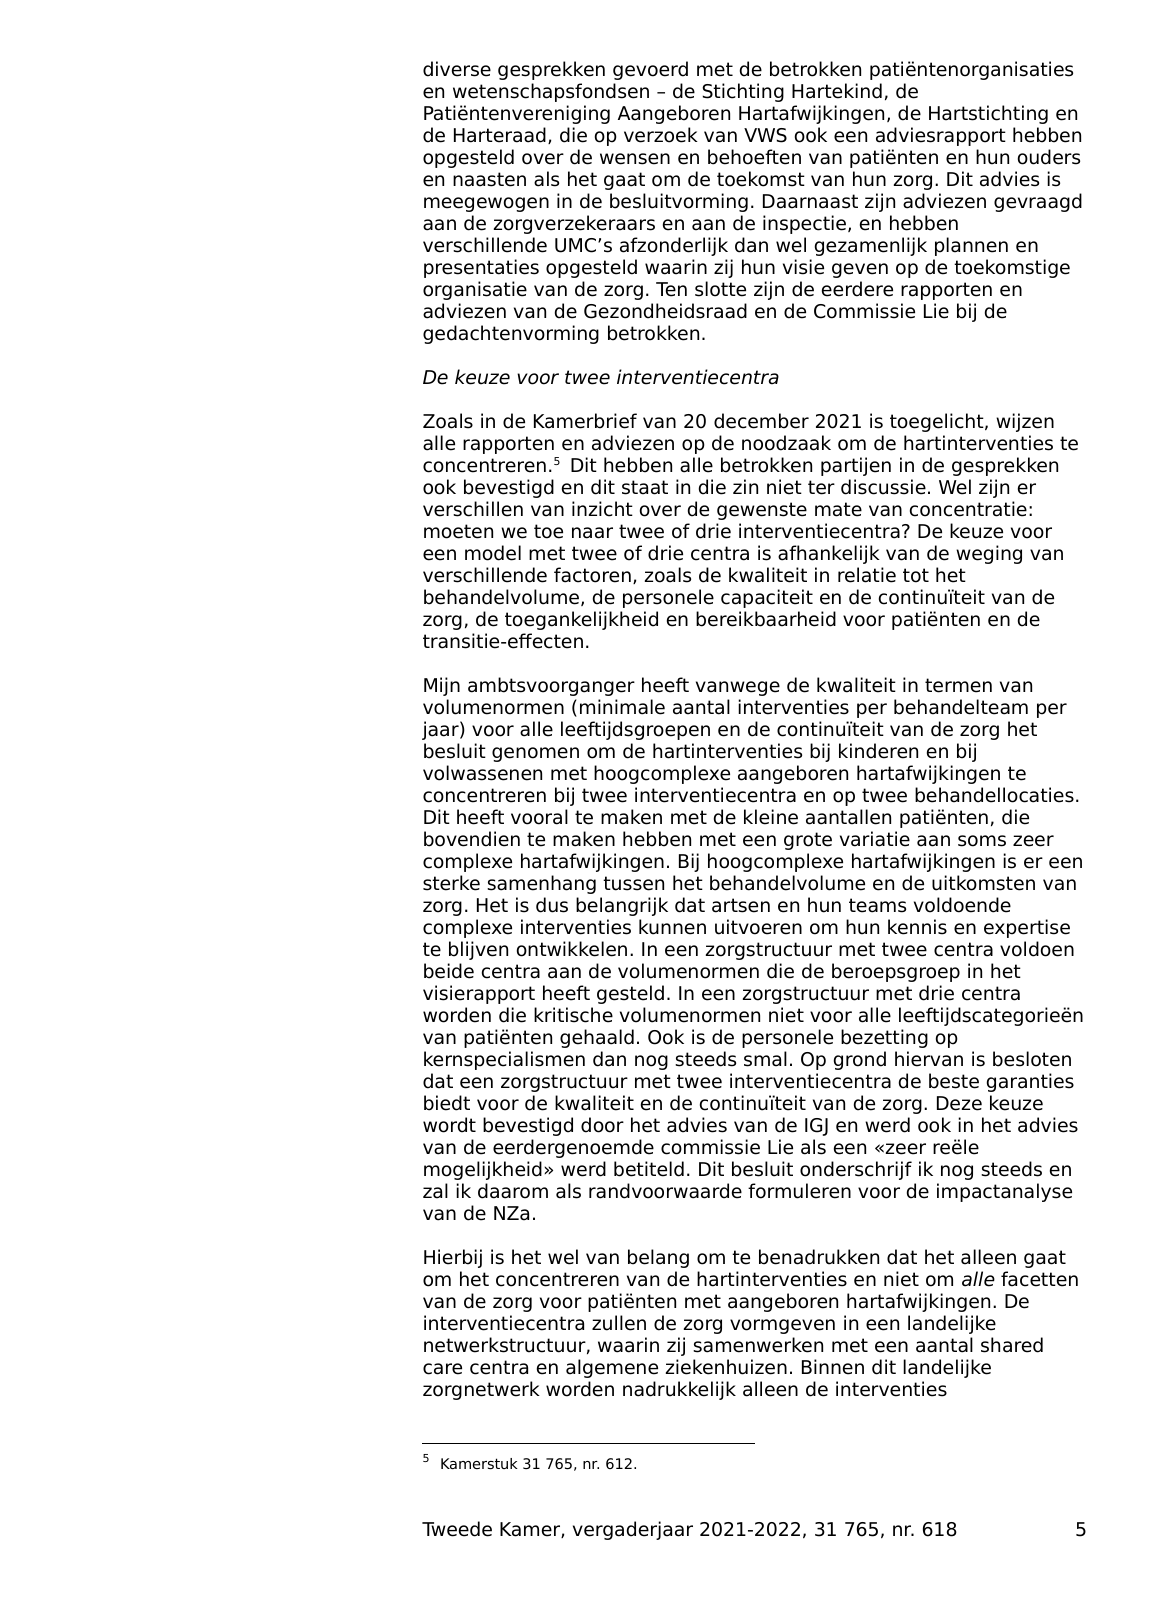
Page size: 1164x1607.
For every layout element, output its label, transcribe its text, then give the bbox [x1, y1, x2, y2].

text Mijn ambtsvoorganger heeft vanwege de kwaliteit in termen van volumenormen (minimale aantal interventies per behandelteam per jaar) voor alle leeftijdsgroepen en de continuïteit van de zorg het besluit genomen om de hartinterventies bij kinderen en bij volwassenen met hoogcomplexe aangeboren hartafwijkingen te concentreren bij twee interventiecentra en op twee behandellocaties. Dit heeft vooral te maken met de kleine aantallen patiënten, die bovendien te maken hebben met een grote variatie aan soms zeer complexe hartafwijkingen. Bij hoogcomplexe hartafwijkingen is er een sterke samenhang tussen het behandelvolume en de uitkomsten van zorg. Het is dus belangrijk dat artsen en hun teams voldoende complexe interventies kunnen uitvoeren om hun kennis en expertise te blijven ontwikkelen. In een zorgstructuur met twee centra voldoen beide centra aan de volumenormen die de beroepsgroep in het visierapport heeft gesteld. In een zorgstructuur met drie centra worden die kritische volumenormen niet voor alle leeftijdscategorieën van patiënten gehaald. Ook is de personele bezetting op kernspecialismen dan nog steeds smal. Op grond hiervan is besloten dat een zorgstructuur met twee interventiecentra de beste garanties biedt voor de kwaliteit en de continuïteit van de zorg. Deze keuze wordt bevestigd door het advies van de IGJ en werd ook in het advies van de eerdergenoemde commissie Lie als een «zeer reële mogelijkheid» werd betiteld. Dit besluit onderschrijf ik nog steeds en zal ik daarom als randvoorwaarde formuleren voor de impactanalyse van de NZa. [422, 675, 1087, 1224]
text Kamerstuk 31 765, nr. 612. [422, 1452, 1087, 1474]
text Zoals in de Kamerbrief van 20 december 2021 is toegelicht, wijzen alle rapporten en adviezen op de noodzaak om de hartinterventies te concentreren. Dit hebben alle betrokken partijen in de gesprekken ook bevestigd en dit staat in die zin niet ter discussie. Wel zijn er verschillen van inzicht over de gewenste mate van concentratie: moeten we toe naar twee of drie interventiecentra? De keuze voor een model met twee of drie centra is afhankelijk van de weging van verschillende factoren, zoals de kwaliteit in relatie tot het behandelvolume, de personele capaciteit en de continuïteit van de zorg, de toegankelijkheid en bereikbaarheid voor patiënten en de transitie-effecten. [422, 411, 1087, 653]
subtitle De keuze voor twee interventiecentra [422, 367, 1087, 389]
text diverse gesprekken gevoerd met de betrokken patiëntenorganisaties en wetenschapsfondsen – de Stichting Hartekind, de Patiëntenvereniging Aangeboren Hartafwijkingen, de Hartstichting en de Harteraad, die op verzoek van VWS ook een adviesrapport hebben opgesteld over de wensen en behoeften van patiënten en hun ouders en naasten als het gaat om de toekomst van hun zorg. Dit advies is meegewogen in de besluitvorming. Daarnaast zijn adviezen gevraagd aan de zorgverzekeraars en aan de inspectie, en hebben verschillende UMC’s afzonderlijk dan wel gezamenlijk plannen en presentaties opgesteld waarin zij hun visie geven op de toekomstige organisatie van de zorg. Ten slotte zijn de eerdere rapporten en adviezen van de Gezondheidsraad en de Commissie Lie bij de gedachtenvorming betrokken. [422, 59, 1087, 345]
text Hierbij is het wel van belang om te benadrukken dat het alleen gaat om het concentreren van de hartinterventies en niet om alle facetten van de zorg voor patiënten met aangeboren hartafwijkingen. De interventiecentra zullen de zorg vormgeven in een landelijke netwerkstructuur, waarin zij samenwerken met een aantal shared care centra en algemene ziekenhuizen. Binnen dit landelijke zorgnetwerk worden nadrukkelijk alleen de interventies [422, 1247, 1087, 1401]
